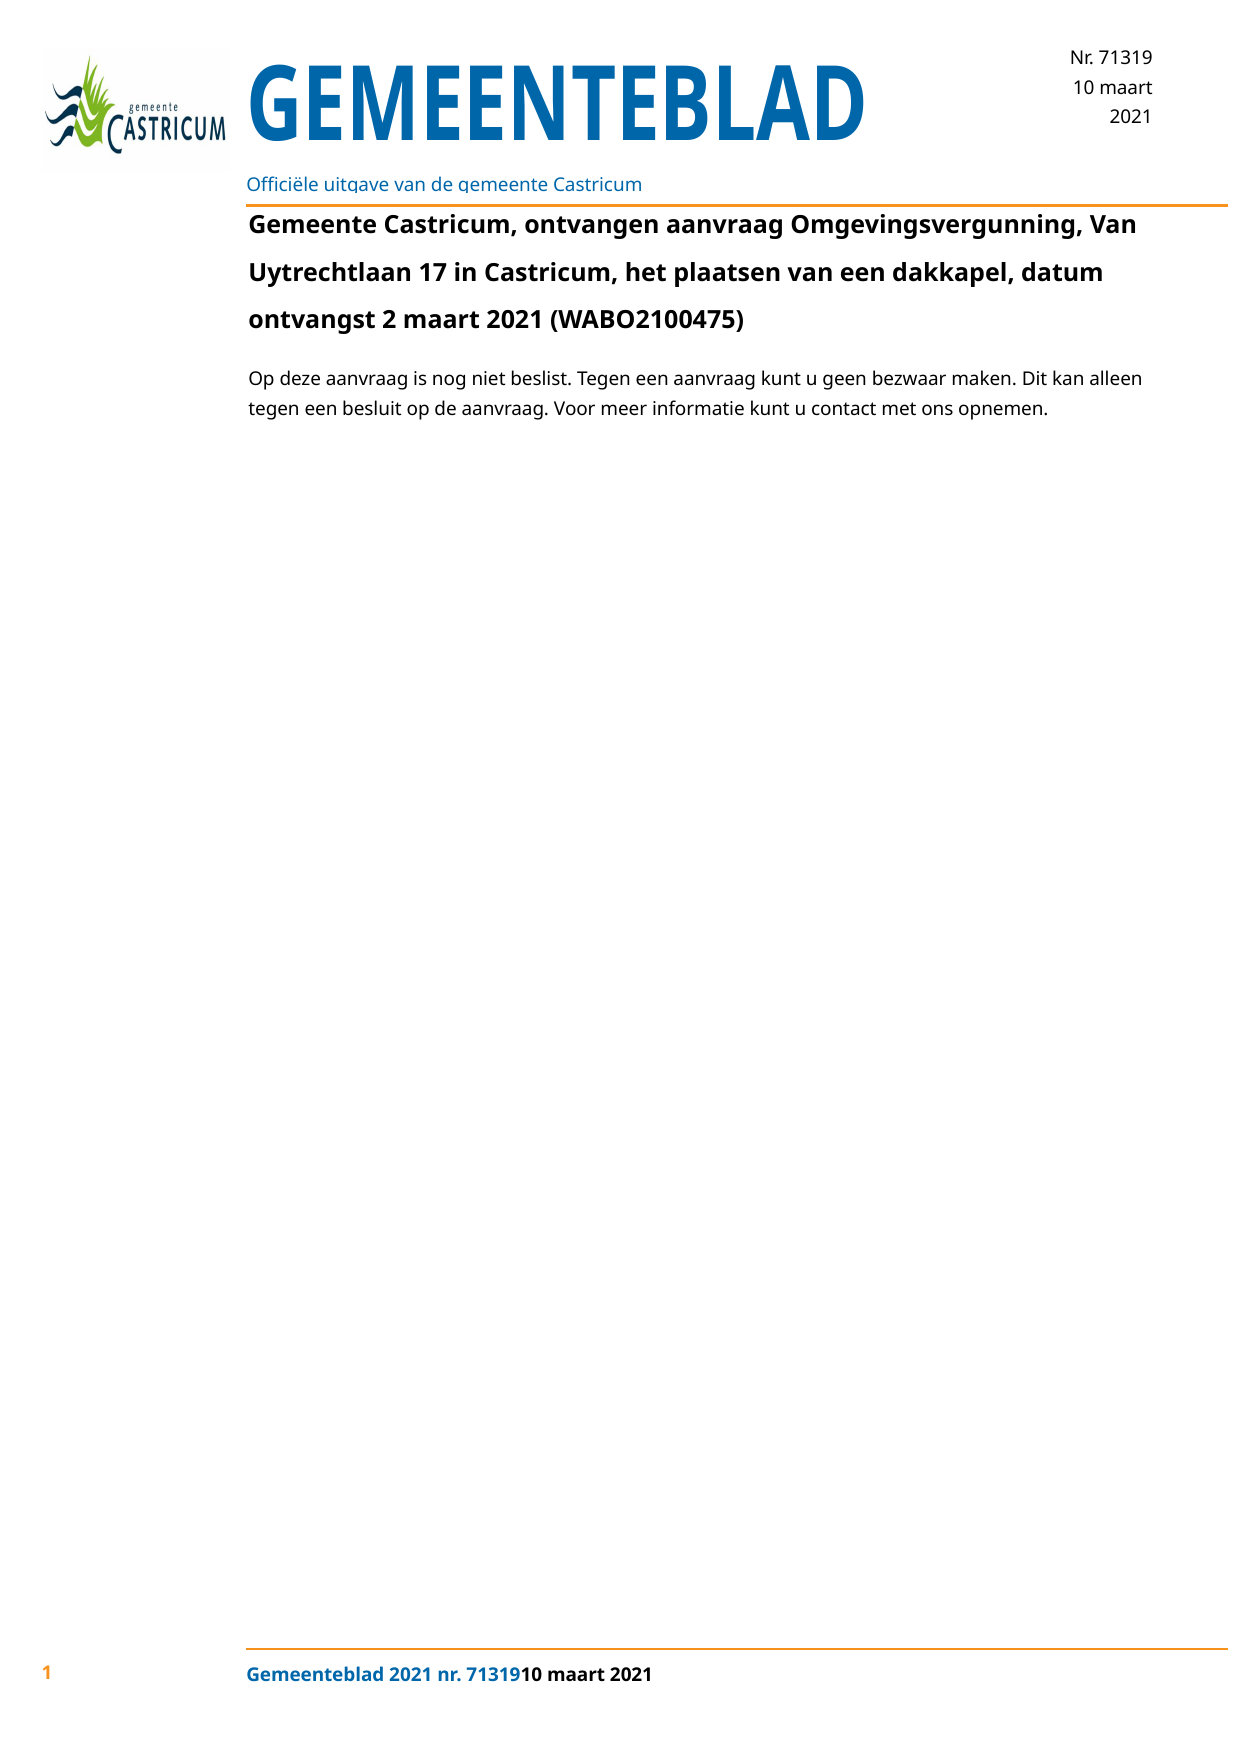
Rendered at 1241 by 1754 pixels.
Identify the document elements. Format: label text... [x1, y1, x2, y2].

text Gemeente Castricum, ontvangen aanvraag Omgevingsvergunning, Van Uytrechtlaan 17 in Castricum, het plaatsen van een dakkapel, datum ontvangst 2 maart 2021 (WABO2100475) [248, 207, 1152, 336]
picture [41, 47, 231, 172]
text Op deze aanvraag is nog niet beslist. Tegen een aanvraag kunt u geen bezwaar maken. Dit kan alleen tegen een besluit op de aanvraag. Voor meer informatie kunt u contact met ons opnemen. [248, 366, 1152, 421]
